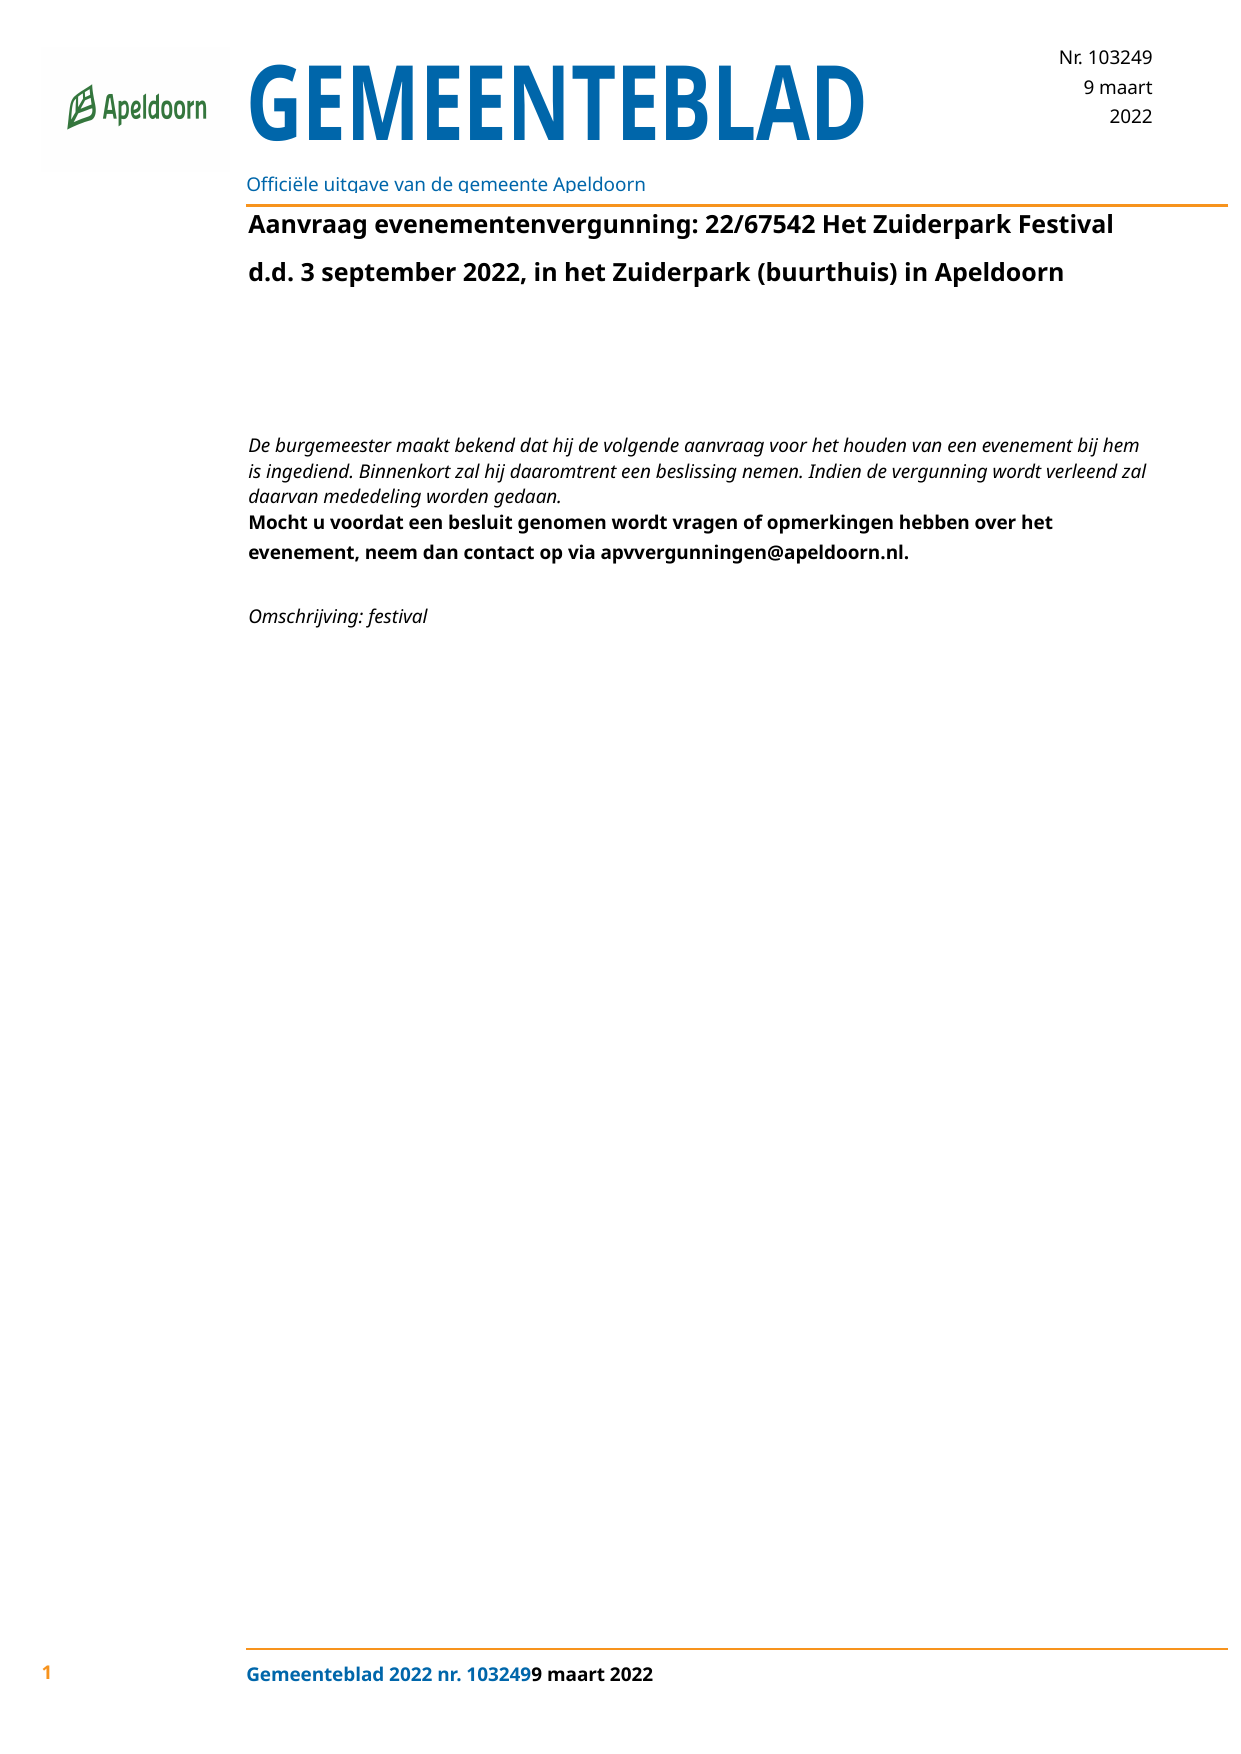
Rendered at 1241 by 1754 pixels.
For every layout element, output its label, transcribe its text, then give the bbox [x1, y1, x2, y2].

text Mocht u voordat een besluit genomen wordt vragen of opmerkingen hebben over het evenement, neem dan contact op via apvvergunningen@apeldoorn.nl. [248, 509, 1152, 565]
text De burgemeester maakt bekend dat hij de volgende aanvraag voor het houden van een evenement bij hem is ingediend. Binnenkort zal hij daaromtrent een beslissing nemen. Indien de vergunning wordt verleend zal daarvan mededeling worden gedaan. [248, 432, 1152, 509]
text Omschrijving: festival [248, 603, 1152, 629]
text Aanvraag evenementenvergunning: 22/67542 Het Zuiderpark Festival d.d. 3 september 2022, in het Zuiderpark (buurthuis) in Apeldoorn [248, 207, 1152, 288]
picture [41, 47, 231, 172]
